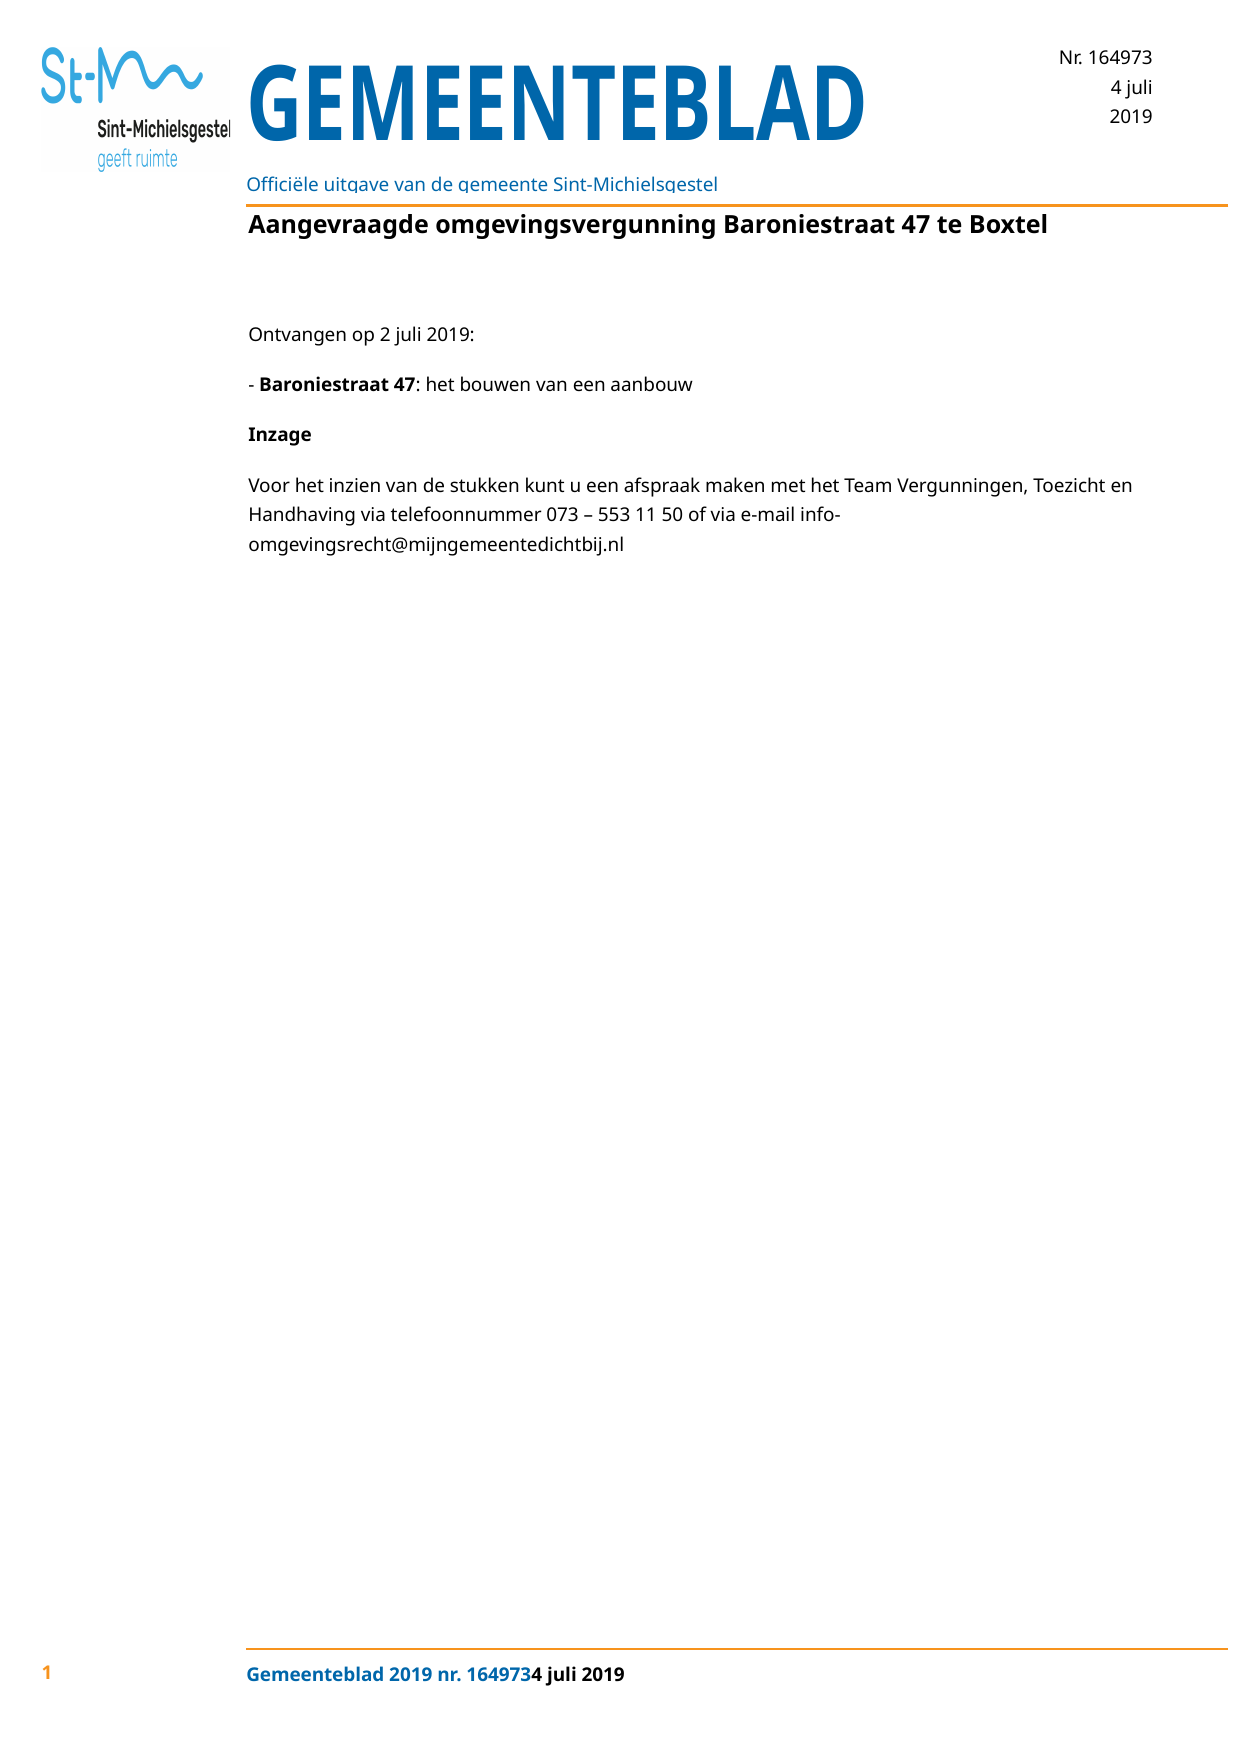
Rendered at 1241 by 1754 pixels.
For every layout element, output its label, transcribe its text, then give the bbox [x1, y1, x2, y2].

text Inzage [248, 422, 1152, 447]
text - Baroniestraat 47: het bouwen van een aanbouw [248, 371, 1152, 397]
text Voor het inzien van de stukken kunt u een afspraak maken met het Team Vergunningen, Toezicht en Handhaving via telefoonnummer 073 – 553 11 50 of via e-mail info-omgevingsrecht@mijngemeentedichtbij.nl [248, 472, 1152, 557]
picture [41, 47, 231, 172]
text Aangevraagde omgevingsvergunning Baroniestraat 47 te Boxtel [248, 207, 1152, 241]
text Ontvangen op 2 juli 2019: [248, 321, 1152, 346]
